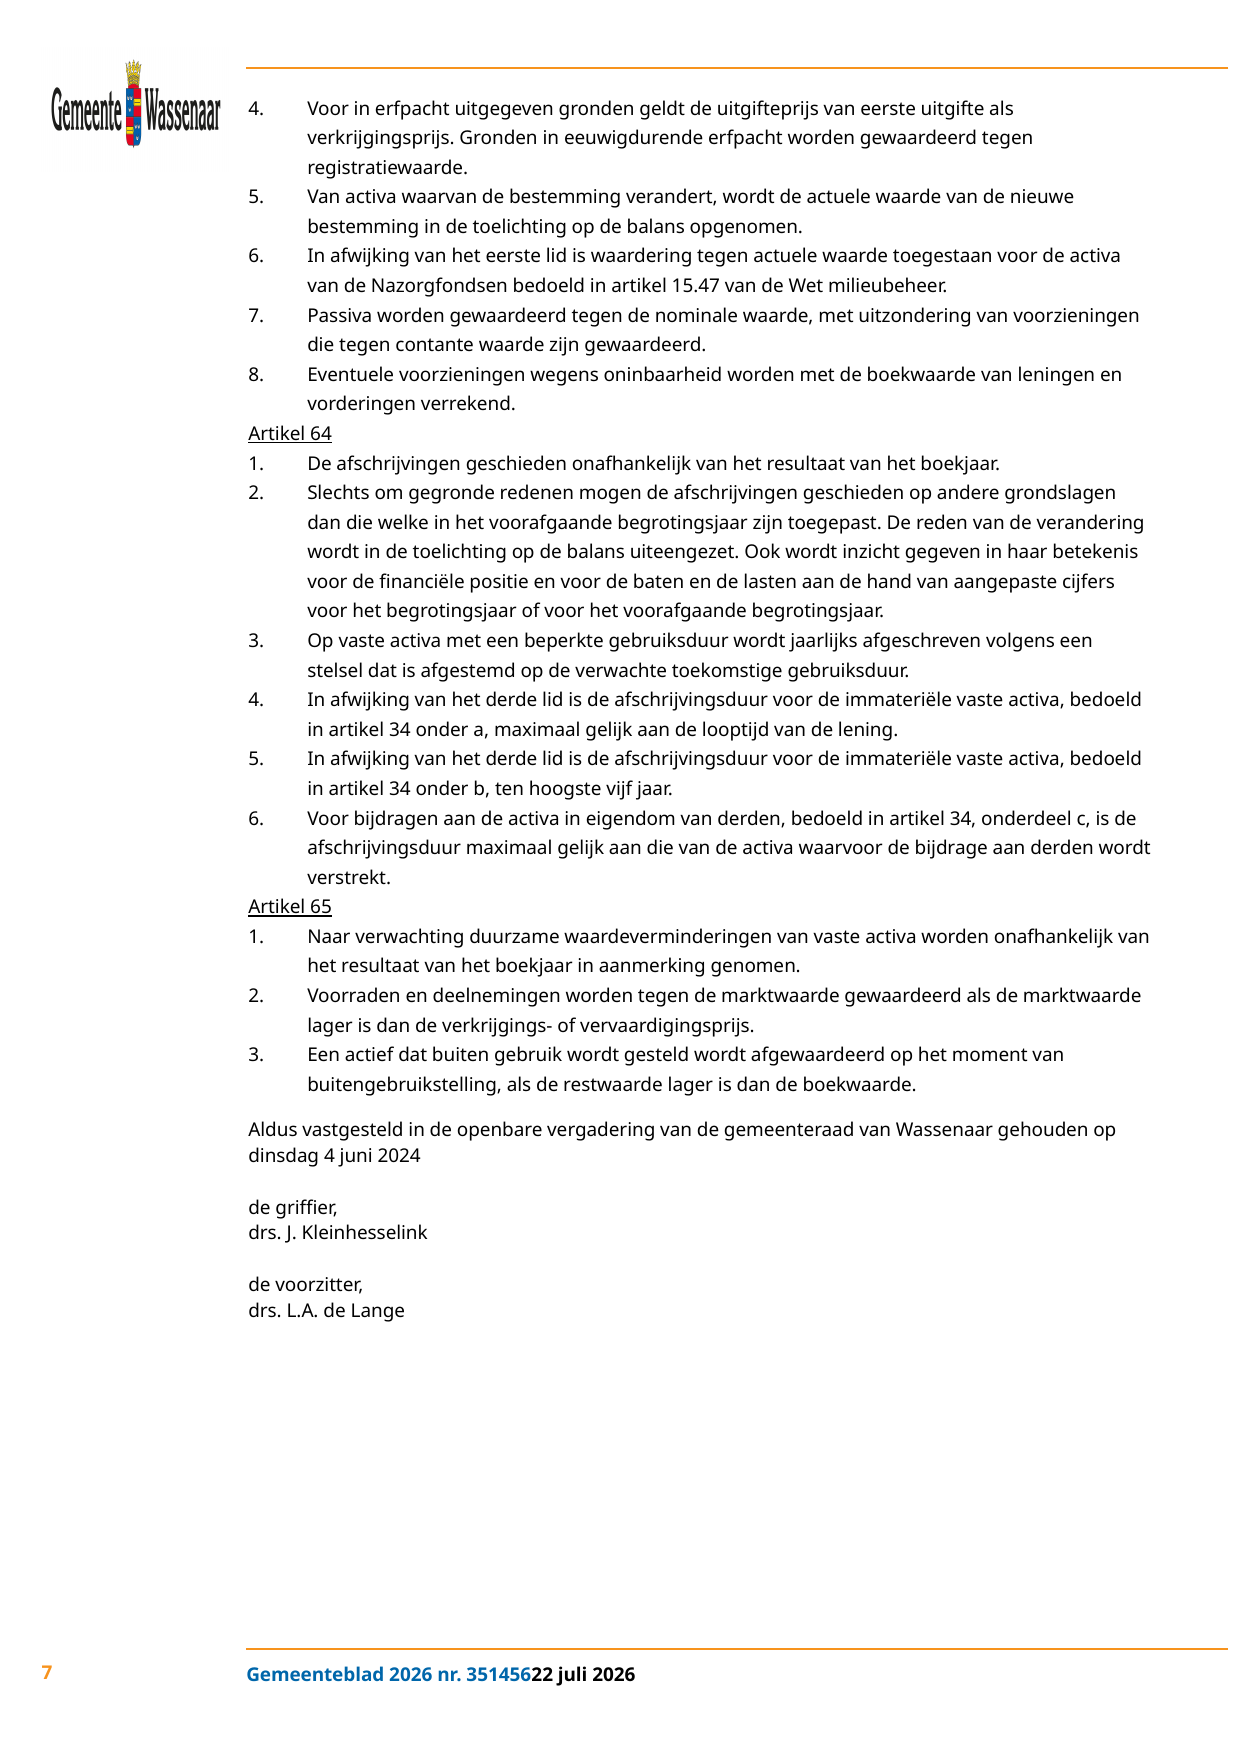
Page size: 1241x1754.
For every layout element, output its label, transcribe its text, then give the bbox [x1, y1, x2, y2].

list Voor bijdragen aan de activa in eigendom van derden, bedoeld in artikel 34, onderdeel c, is de afschrijvingsduur maximaal gelijk aan die van de activa waarvoor de bijdrage aan derden wordt verstrekt. [248, 805, 1152, 890]
text drs. L.A. de Lange [248, 1297, 1152, 1322]
list In afwijking van het eerste lid is waardering tegen actuele waarde toegestaan voor de activa van de Nazorgfondsen bedoeld in artikel 15.47 van de Wet milieubeheer. [248, 243, 1152, 298]
list Eventuele voorzieningen wegens oninbaarheid worden met de boekwaarde van leningen en vorderingen verrekend. [248, 361, 1152, 416]
picture [41, 47, 231, 172]
list Slechts om gegronde redenen mogen de afschrijvingen geschieden op andere grondslagen dan die welke in het voorafgaande begrotingsjaar zijn toegepast. De reden van de verandering wordt in de toelichting op de balans uiteengezet. Ook wordt inzicht gegeven in haar betekenis voor de financiële positie en voor de baten en de lasten aan de hand van aangepaste cijfers voor het begrotingsjaar of voor het voorafgaande begrotingsjaar. [248, 479, 1152, 623]
list Van activa waarvan de bestemming verandert, wordt de actuele waarde van de nieuwe bestemming in de toelichting op de balans opgenomen. [248, 183, 1152, 239]
list Voor in erfpacht uitgegeven gronden geldt de uitgifteprijs van eerste uitgifte als verkrijgingsprijs. Gronden in eeuwigdurende erfpacht worden gewaardeerd tegen registratiewaarde. [248, 95, 1152, 180]
list Passiva worden gewaardeerd tegen de nominale waarde, met uitzondering van voorzieningen die tegen contante waarde zijn gewaardeerd. [248, 302, 1152, 357]
list Naar verwachting duurzame waardeverminderingen van vaste activa worden onafhankelijk van het resultaat van het boekjaar in aanmerking genomen. [248, 923, 1152, 978]
list In afwijking van het derde lid is de afschrijvingsduur voor de immateriële vaste activa, bedoeld in artikel 34 onder b, ten hoogste vijf jaar. [248, 746, 1152, 801]
list Op vaste activa met een beperkte gebruiksduur wordt jaarlijks afgeschreven volgens een stelsel dat is afgestemd op de verwachte toekomstige gebruiksduur. [248, 627, 1152, 683]
text Artikel 65 [248, 893, 1152, 919]
text Aldus vastgesteld in de openbare vergadering van de gemeenteraad van Wassenaar gehouden op dinsdag 4 juni 2024 [248, 1117, 1152, 1168]
text de griffier, [248, 1194, 1152, 1219]
text Artikel 64 [248, 420, 1152, 446]
text drs. J. Kleinhesselink [248, 1219, 1152, 1245]
list In afwijking van het derde lid is de afschrijvingsduur voor de immateriële vaste activa, bedoeld in artikel 34 onder a, maximaal gelijk aan de looptijd van de lening. [248, 686, 1152, 742]
list Voorraden en deelnemingen worden tegen de marktwaarde gewaardeerd als de marktwaarde lager is dan de verkrijgings- of vervaardigingsprijs. [248, 982, 1152, 1038]
list Een actief dat buiten gebruik wordt gesteld wordt afgewaardeerd op het moment van buitengebruikstelling, als de restwaarde lager is dan de boekwaarde. [248, 1041, 1152, 1097]
text de voorzitter, [248, 1271, 1152, 1297]
list De afschrijvingen geschieden onafhankelijk van het resultaat van het boekjaar. [248, 450, 1152, 476]
